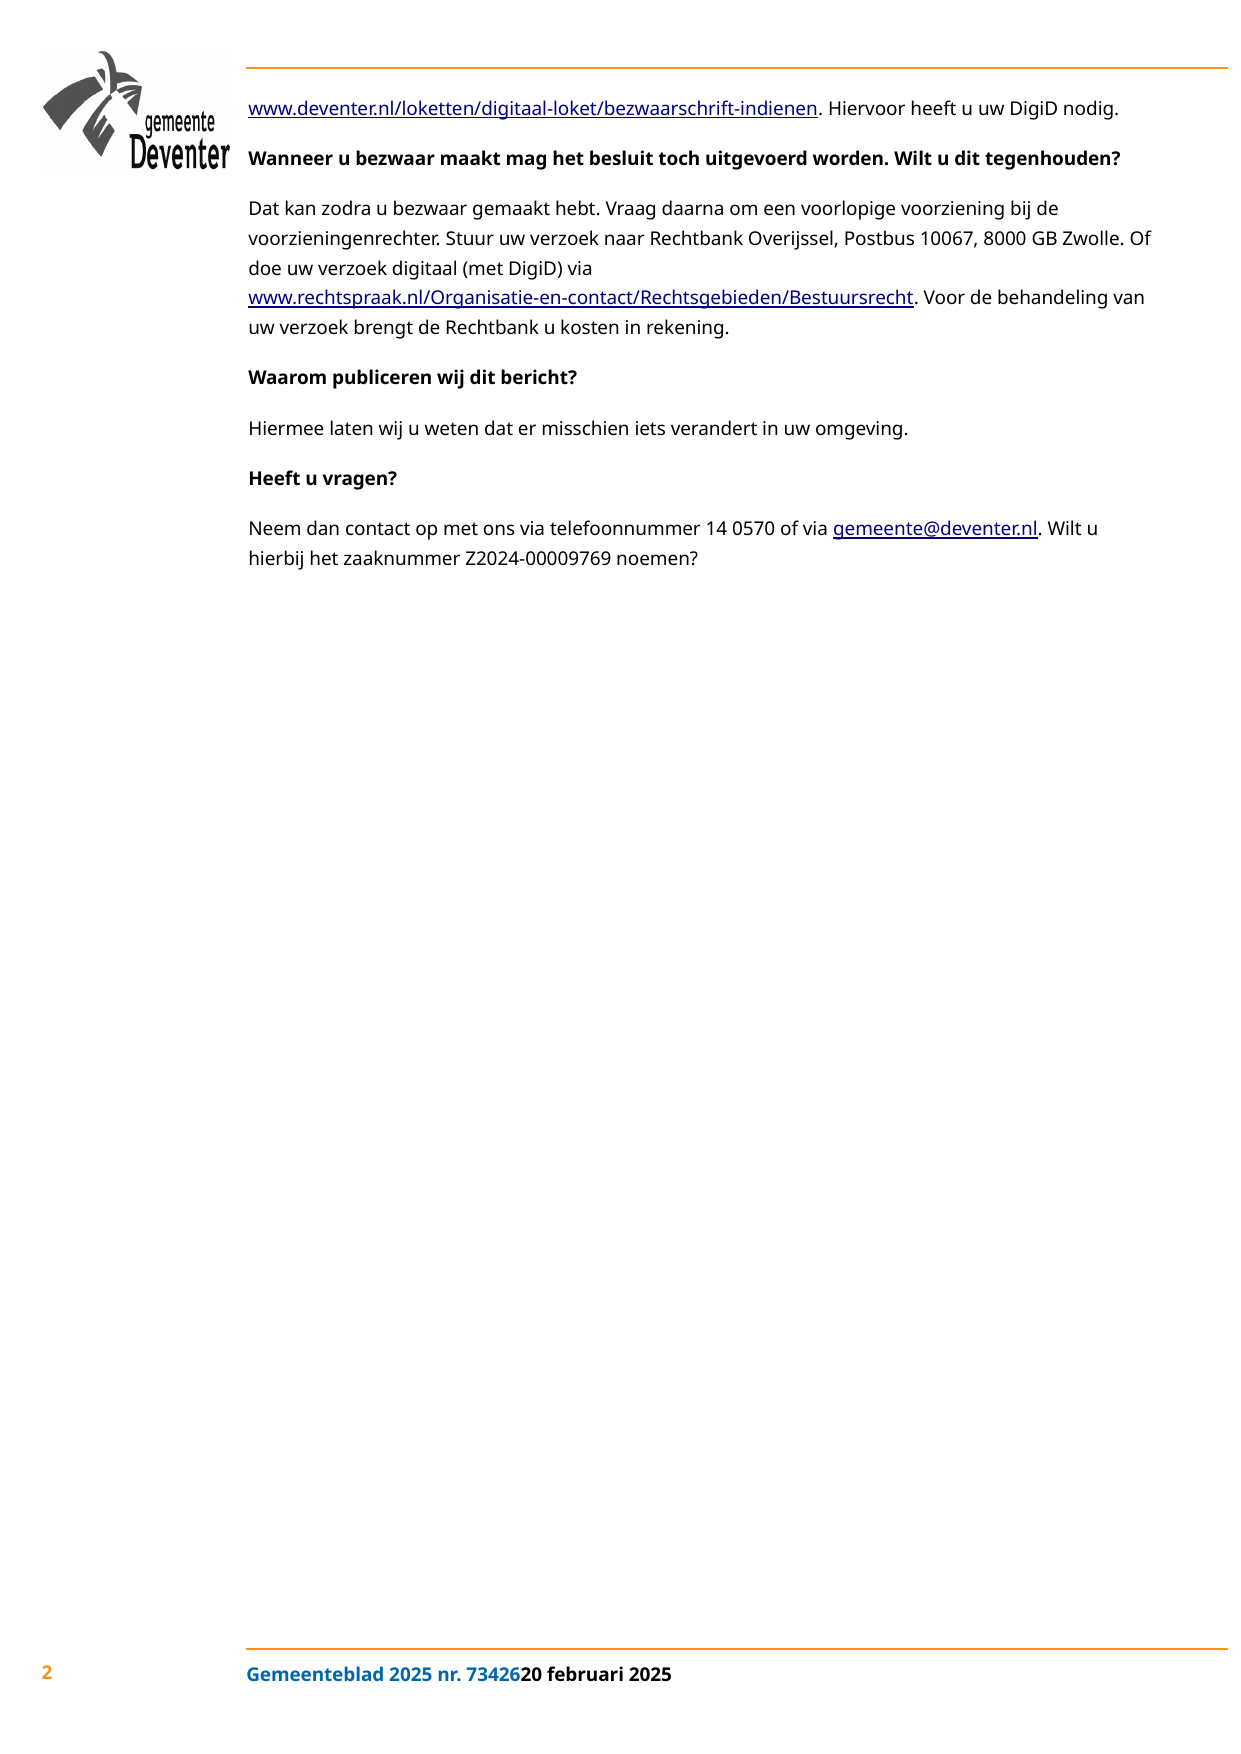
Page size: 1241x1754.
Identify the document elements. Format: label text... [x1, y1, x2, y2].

picture [41, 47, 231, 172]
text Wanneer u bezwaar maakt mag het besluit toch uitgevoerd worden. Wilt u dit tegenhouden? [248, 145, 1152, 171]
text Hiermee laten wij u weten dat er misschien iets verandert in uw omgeving. [248, 415, 1152, 441]
text Dat kan zodra u bezwaar gemaakt hebt. Vraag daarna om een voorlopige voorziening bij de voorzieningenrechter. Stuur uw verzoek naar Rechtbank Overijssel, Postbus 10067, 8000 GB Zwolle. Of doe uw verzoek digitaal (met DigiD) via www.rechtspraak.nl/Organisatie-en-contact/Rechtsgebieden/Bestuursrecht. Voor de behandeling van uw verzoek brengt de Rechtbank u kosten in rekening. [248, 196, 1152, 340]
text Neem dan contact op met ons via telefoonnummer 14 0570 of via gemeente@deventer.nl. Wilt u hierbij het zaaknummer Z2024-00009769 noemen? [248, 516, 1152, 571]
text www.deventer.nl/loketten/digitaal-loket/bezwaarschrift-indienen. Hiervoor heeft u uw DigiD nodig. [248, 95, 1152, 121]
text Waarom publiceren wij dit bericht? [248, 364, 1152, 390]
text Heeft u vragen? [248, 465, 1152, 491]
